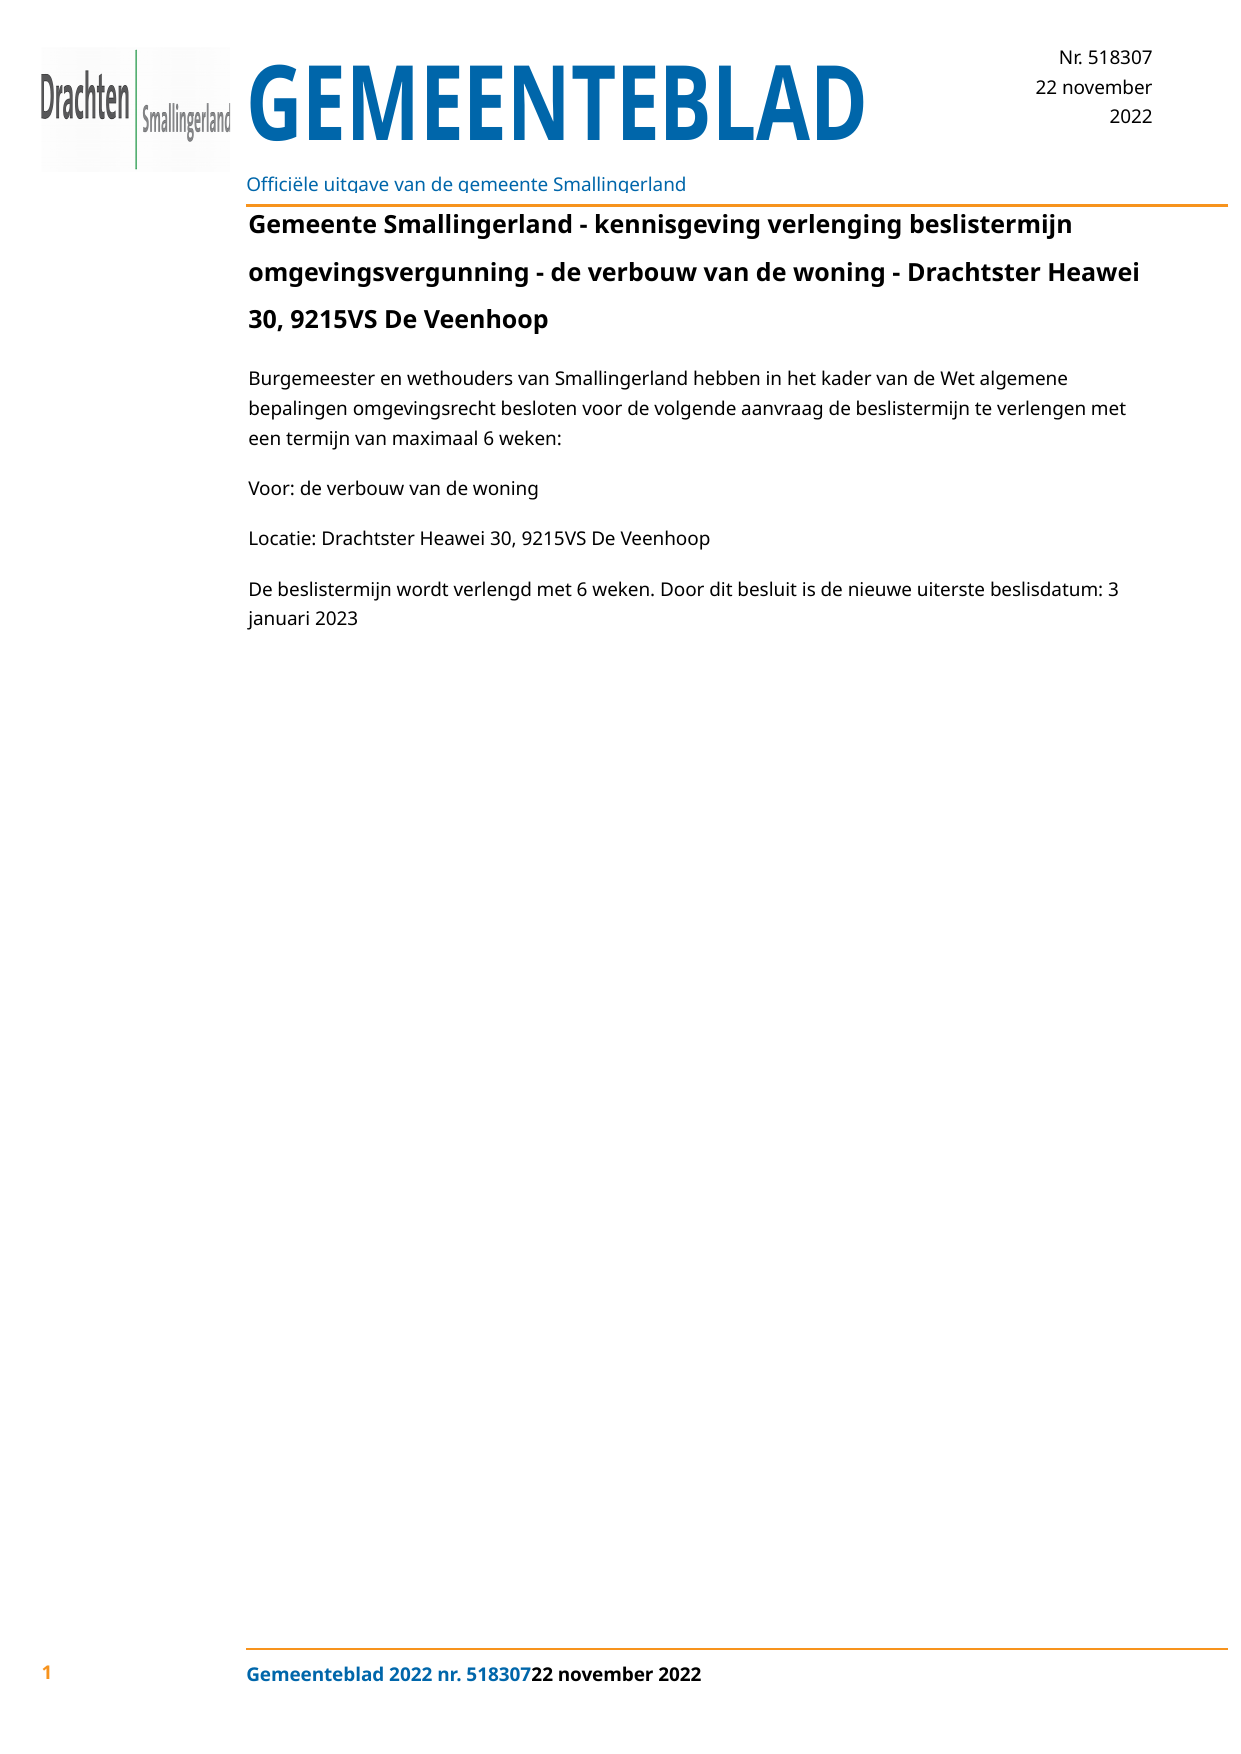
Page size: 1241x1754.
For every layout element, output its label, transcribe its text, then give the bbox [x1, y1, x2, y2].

text Locatie: Drachtster Heawei 30, 9215VS De Veenhoop [248, 526, 1152, 551]
picture [41, 47, 231, 172]
text Voor: de verbouw van de woning [248, 475, 1152, 501]
text De beslistermijn wordt verlengd met 6 weken. Door dit besluit is de nieuwe uiterste beslisdatum: 3 januari 2023 [248, 576, 1152, 631]
text Gemeente Smallingerland - kennisgeving verlenging beslistermijn omgevingsvergunning - de verbouw van de woning - Drachtster Heawei 30, 9215VS De Veenhoop [248, 207, 1152, 336]
text Burgemeester en wethouders van Smallingerland hebben in het kader van de Wet algemene bepalingen omgevingsrecht besloten voor de volgende aanvraag de beslistermijn te verlengen met een termijn van maximaal 6 weken: [248, 366, 1152, 450]
